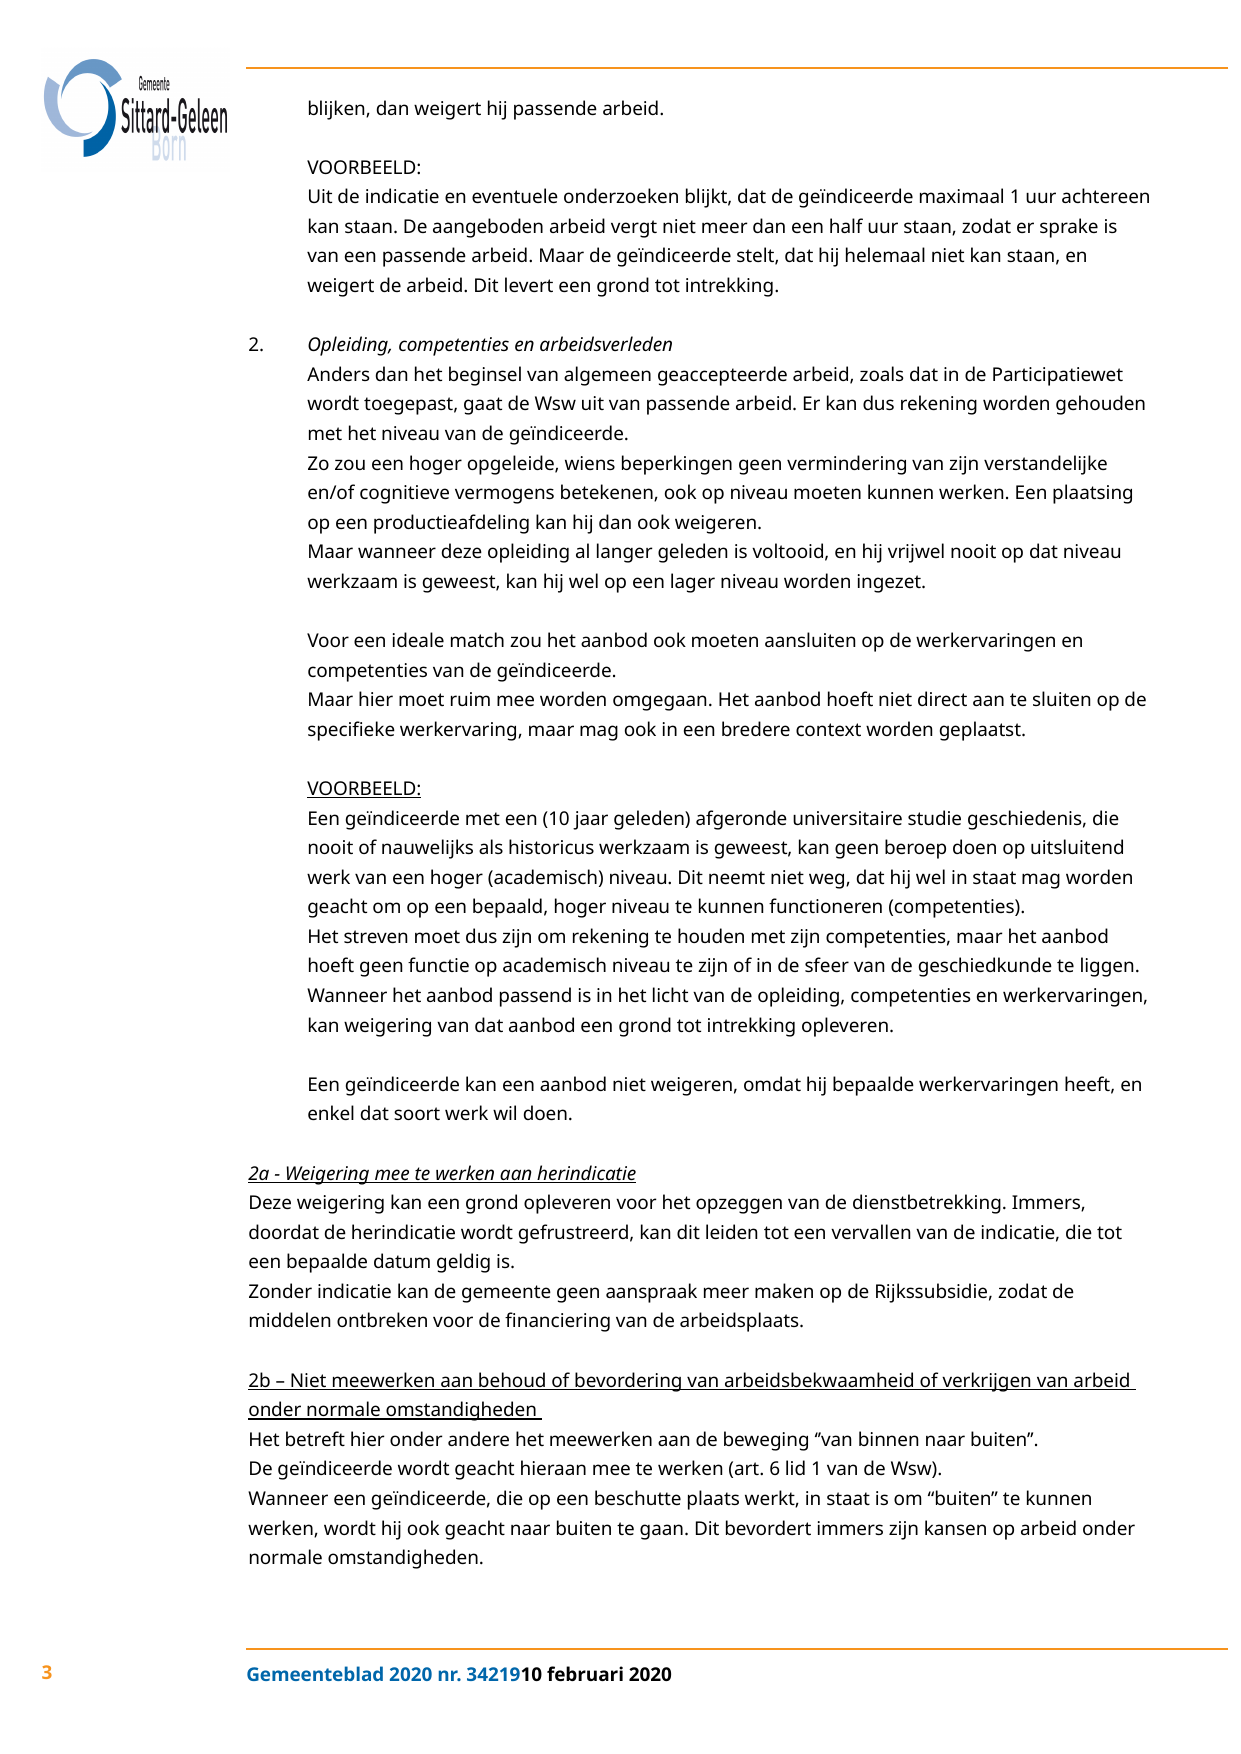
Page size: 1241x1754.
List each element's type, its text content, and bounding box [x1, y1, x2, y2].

list Een geïndiceerde met een (10 jaar geleden) afgeronde universitaire studie geschiedenis, die nooit of nauwelijks als historicus werkzaam is geweest, kan geen beroep doen op uitsluitend werk van een hoger (academisch) niveau. Dit neemt niet weg, dat hij wel in staat mag worden geacht om op een bepaald, hoger niveau te kunnen functioneren (competenties). [248, 805, 1152, 919]
text De geïndiceerde wordt geacht hieraan mee te werken (art. 6 lid 1 van de Wsw). [248, 1456, 1152, 1481]
list VOORBEELD: [248, 154, 1152, 180]
text Deze weigering kan een grond opleveren voor het opzeggen van de dienstbetrekking. Immers, doordat de herindicatie wordt gefrustreerd, kan dit leiden tot een vervallen van de indicatie, die tot een bepaalde datum geldig is. [248, 1189, 1152, 1274]
list Een geïndiceerde kan een aanbod niet weigeren, omdat hij bepaalde werkervaringen heeft, en enkel dat soort werk wil doen. [248, 1071, 1152, 1126]
list Maar hier moet ruim mee worden omgegaan. Het aanbod hoeft niet direct aan te sluiten op de specifieke werkervaring, maar mag ook in een bredere context worden geplaatst. [248, 686, 1152, 742]
text Wanneer een geïndiceerde, die op een beschutte plaats werkt, in staat is om “buiten” te kunnen werken, wordt hij ook geacht naar buiten te gaan. Dit bevordert immers zijn kansen op arbeid onder normale omstandigheden. [248, 1485, 1152, 1570]
list Uit de indicatie en eventuele onderzoeken blijkt, dat de geïndiceerde maximaal 1 uur achtereen kan staan. De aangeboden arbeid vergt niet meer dan een half uur staan, zodat er sprake is van een passende arbeid. Maar de geïndiceerde stelt, dat hij helemaal niet kan staan, en weigert de arbeid. Dit levert een grond tot intrekking. [248, 183, 1152, 298]
list Opleiding, competenties en arbeidsverleden [248, 331, 1152, 357]
text Het betreft hier onder andere het meewerken aan de beweging ‘’van binnen naar buiten’’. [248, 1426, 1152, 1452]
picture [41, 47, 231, 172]
list Wanneer het aanbod passend is in het licht van de opleiding, competenties en werkervaringen, kan weigering van dat aanbod een grond tot intrekking opleveren. [248, 982, 1152, 1038]
list blijken, dan weigert hij passende arbeid. [248, 95, 1152, 121]
list Maar wanneer deze opleiding al langer geleden is voltooid, en hij vrijwel nooit op dat niveau werkzaam is geweest, kan hij wel op een lager niveau worden ingezet. [248, 538, 1152, 594]
list Voor een ideale match zou het aanbod ook moeten aansluiten op de werkervaringen en competenties van de geïndiceerde. [248, 627, 1152, 683]
text 2b – Niet meewerken aan behoud of bevordering van arbeidsbekwaamheid of verkrijgen van arbeid onder normale omstandigheden [248, 1367, 1152, 1422]
text Zonder indicatie kan de gemeente geen aanspraak meer maken op de Rijkssubsidie, zodat de middelen ontbreken voor de financiering van de arbeidsplaats. [248, 1278, 1152, 1333]
list Anders dan het beginsel van algemeen geaccepteerde arbeid, zoals dat in de Participatiewet wordt toegepast, gaat de Wsw uit van passende arbeid. Er kan dus rekening worden gehouden met het niveau van de geïndiceerde. [248, 361, 1152, 446]
list Het streven moet dus zijn om rekening te houden met zijn competenties, maar het aanbod hoeft geen functie op academisch niveau te zijn of in de sfeer van de geschiedkunde te liggen. [248, 923, 1152, 978]
text 2a - Weigering mee te werken aan herindicatie [248, 1160, 1152, 1186]
list VOORBEELD: [248, 775, 1152, 801]
list Zo zou een hoger opgeleide, wiens beperkingen geen vermindering van zijn verstandelijke en/of cognitieve vermogens betekenen, ook op niveau moeten kunnen werken. Een plaatsing op een productieafdeling kan hij dan ook weigeren. [248, 450, 1152, 535]
